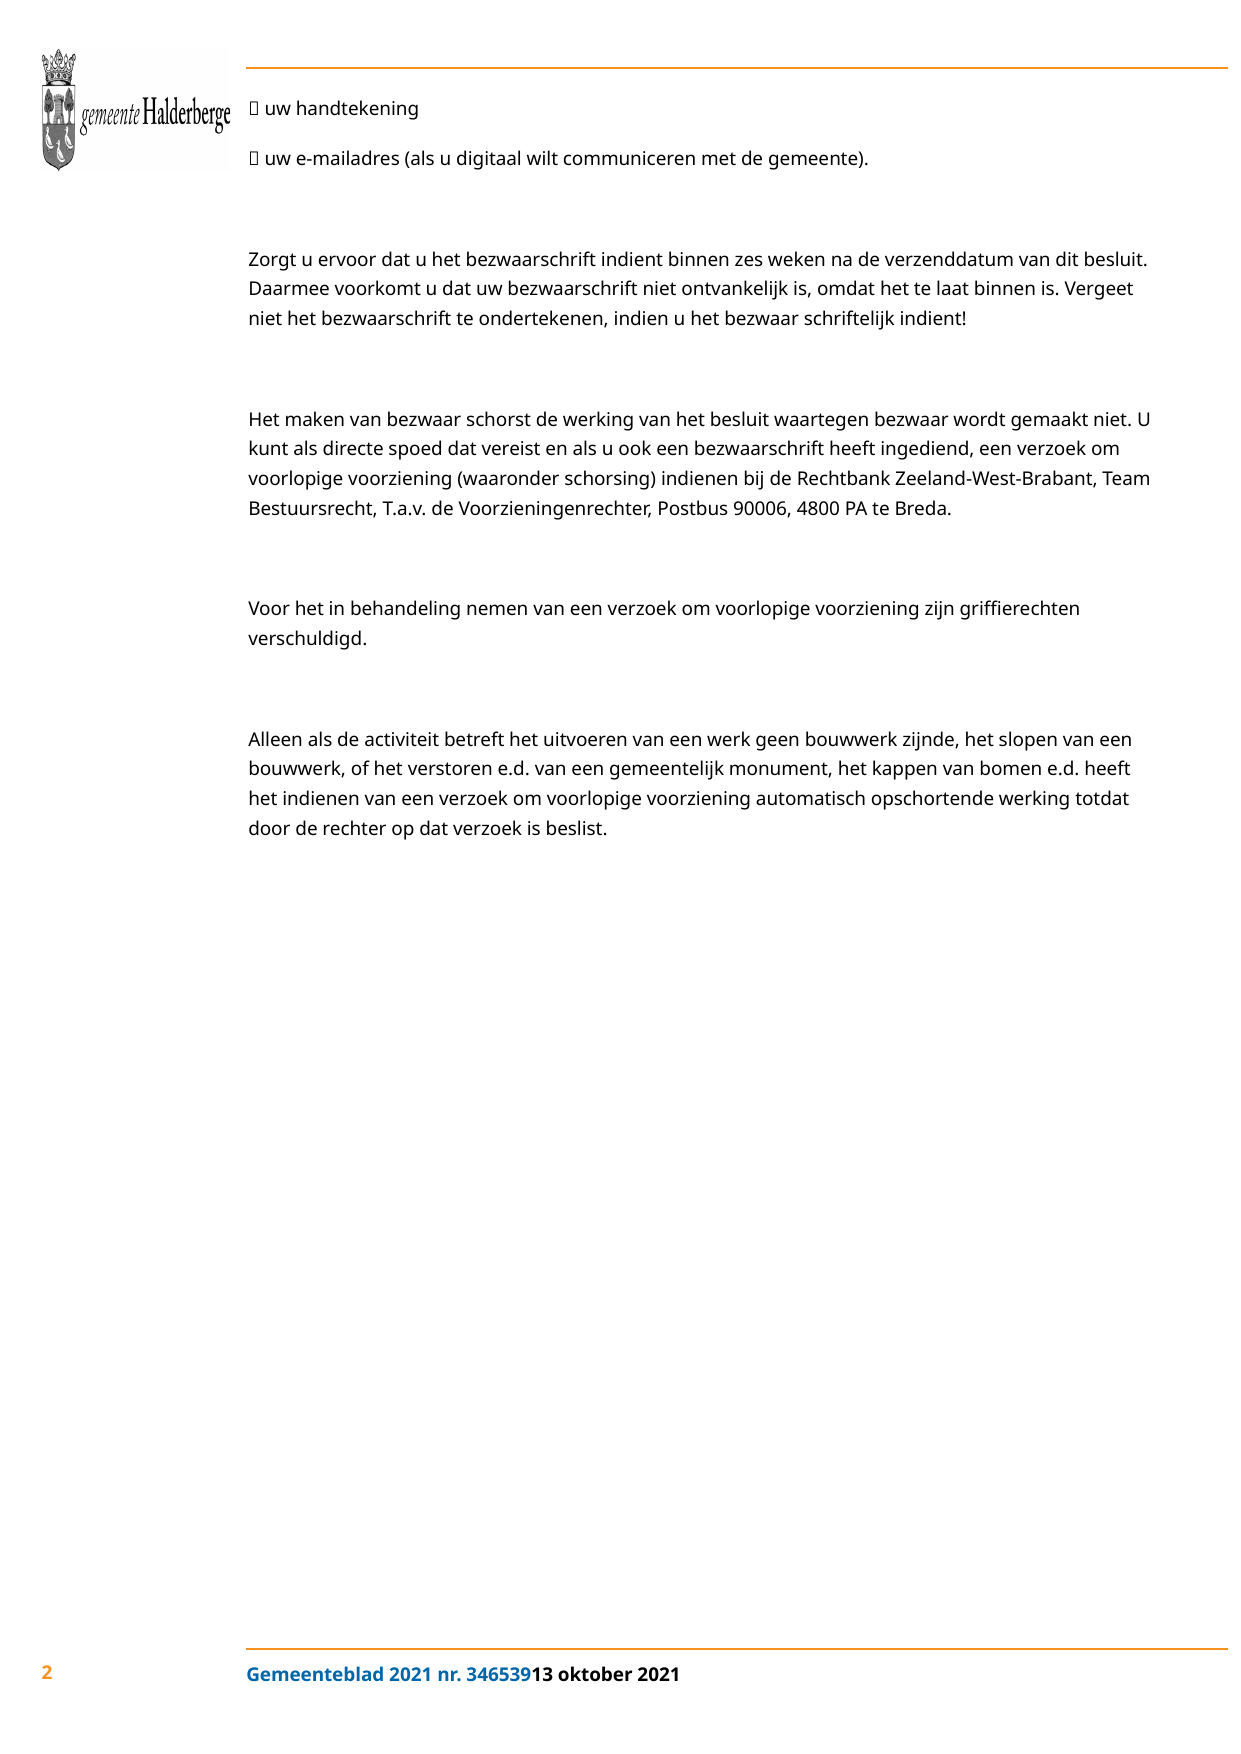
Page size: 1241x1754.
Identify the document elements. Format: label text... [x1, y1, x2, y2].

text Voor het in behandeling nemen van een verzoek om voorlopige voorziening zijn griffierechten verschuldigd. [248, 596, 1152, 651]
text  uw e-mailadres (als u digitaal wilt communiceren met de gemeente). [248, 145, 1152, 171]
text Zorgt u ervoor dat u het bezwaarschrift indient binnen zes weken na de verzenddatum van dit besluit. Daarmee voorkomt u dat uw bezwaarschrift niet ontvankelijk is, omdat het te laat binnen is. Vergeet niet het bezwaarschrift te ondertekenen, indien u het bezwaar schriftelijk indient! [248, 246, 1152, 331]
text Alleen als de activiteit betreft het uitvoeren van een werk geen bouwwerk zijnde, het slopen van een bouwwerk, of het verstoren e.d. van een gemeentelijk monument, het kappen van bomen e.d. heeft het indienen van een verzoek om voorlopige voorziening automatisch opschortende werking totdat door de rechter op dat verzoek is beslist. [248, 726, 1152, 841]
text Het maken van bezwaar schorst de werking van het besluit waartegen bezwaar wordt gemaakt niet. U kunt als directe spoed dat vereist en als u ook een bezwaarschrift heeft ingediend, een verzoek om voorlopige voorziening (waaronder schorsing) indienen bij de Rechtbank Zeeland-West-Brabant, Team Bestuursrecht, T.a.v. de Voorzieningenrechter, Postbus 90006, 4800 PA te Breda. [248, 406, 1152, 521]
text  uw handtekening [248, 95, 1152, 121]
picture [41, 47, 231, 172]
